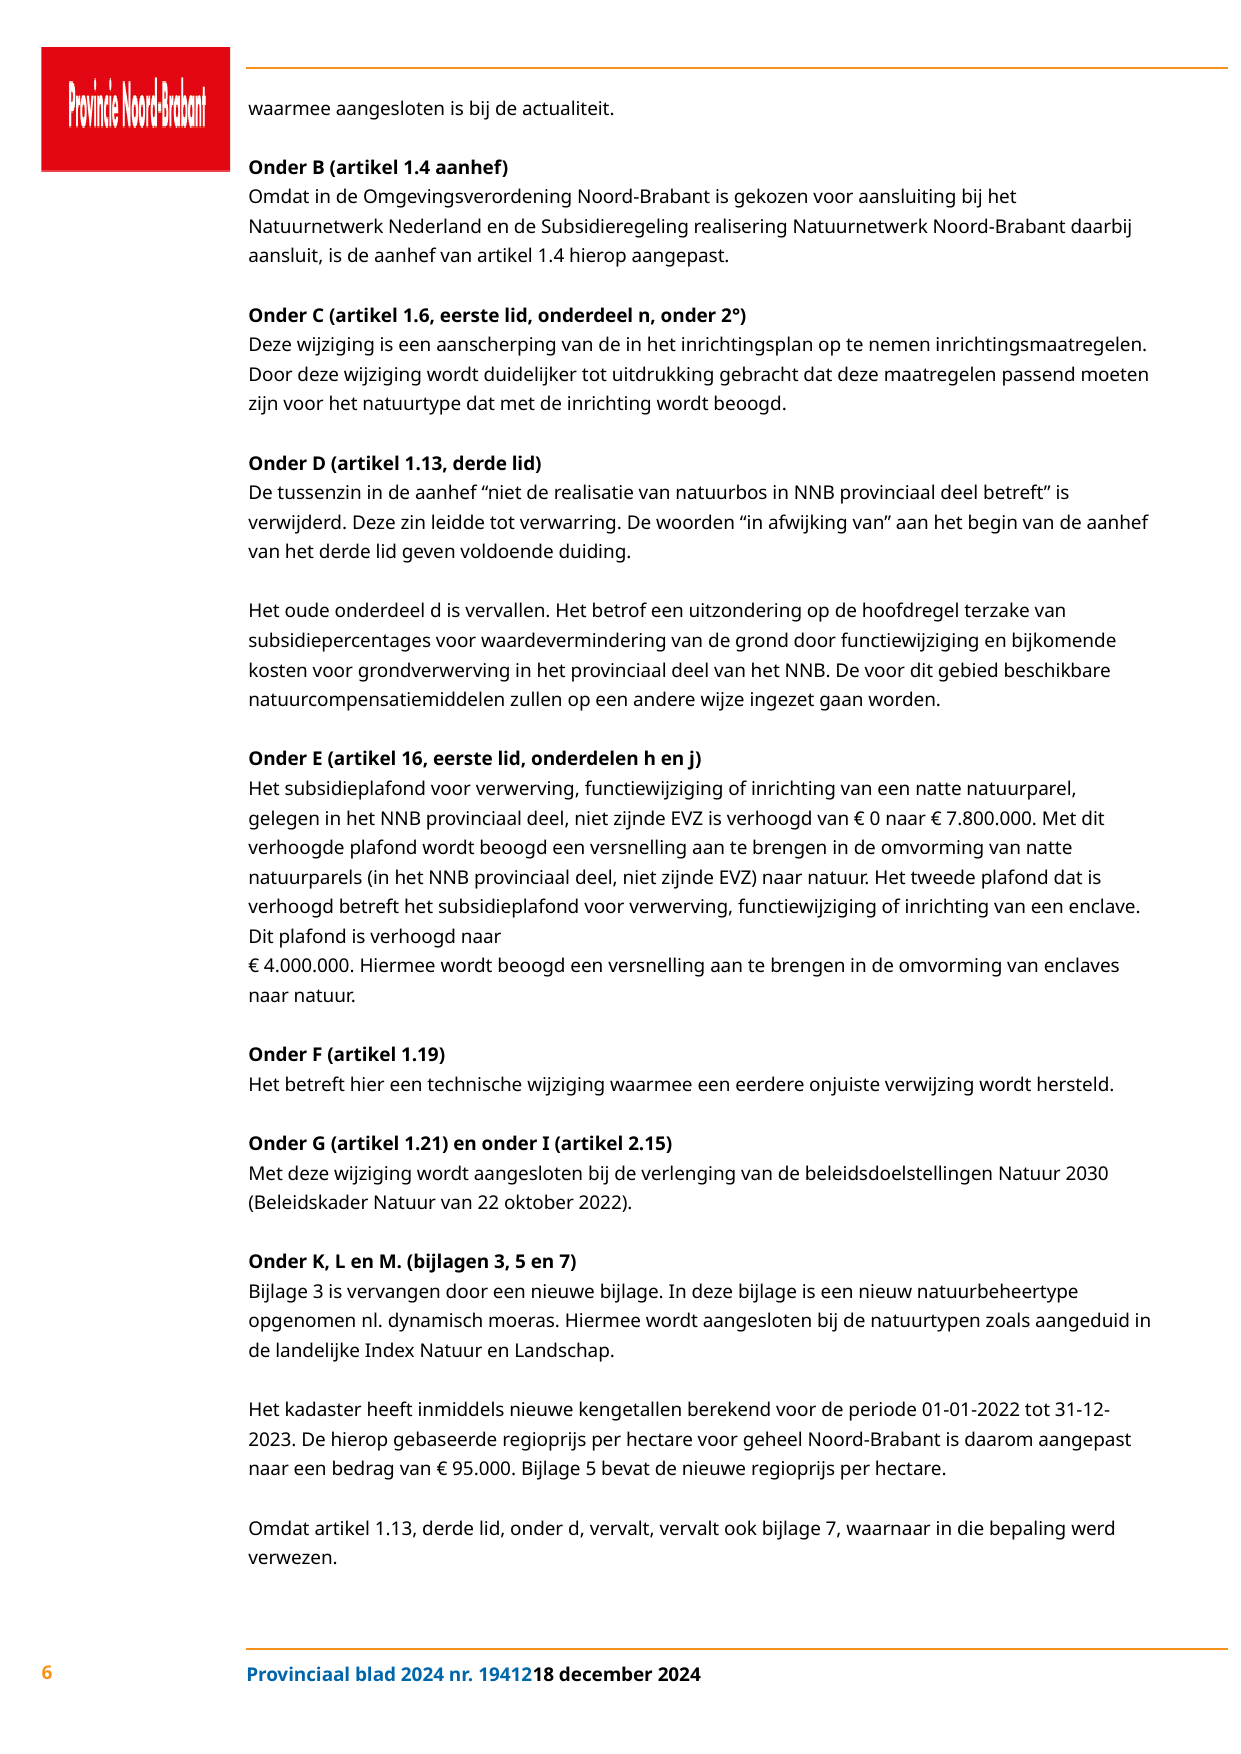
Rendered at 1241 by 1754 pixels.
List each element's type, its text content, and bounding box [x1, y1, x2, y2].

text Onder C (artikel 1.6, eerste lid, onderdeel n, onder 2°) [248, 302, 1152, 328]
text € 4.000.000. Hiermee wordt beoogd een versnelling aan te brengen in de omvorming van enclaves naar natuur. [248, 953, 1152, 1008]
text Het subsidieplafond voor verwerving, functiewijziging of inrichting van een natte natuurparel, gelegen in het NNB provinciaal deel, niet zijnde EVZ is verhoogd van € 0 naar € 7.800.000. Met dit verhoogde plafond wordt beoogd een versnelling aan te brengen in de omvorming van natte natuurparels (in het NNB provinciaal deel, niet zijnde EVZ) naar natuur. Het tweede plafond dat is verhoogd betreft het subsidieplafond voor verwerving, functiewijziging of inrichting van een enclave. Dit plafond is verhoogd naar [248, 775, 1152, 949]
picture [41, 47, 231, 172]
text Onder F (artikel 1.19) [248, 1041, 1152, 1067]
text Onder D (artikel 1.13, derde lid) [248, 450, 1152, 476]
text Omdat artikel 1.13, derde lid, onder d, vervalt, vervalt ook bijlage 7, waarnaar in die bepaling werd verwezen. [248, 1515, 1152, 1570]
text Het kadaster heeft inmiddels nieuwe kengetallen berekend voor de periode 01-01-2022 tot 31-12-2023. De hierop gebaseerde regioprijs per hectare voor geheel Noord-Brabant is daarom aangepast naar een bedrag van € 95.000. Bijlage 5 bevat de nieuwe regioprijs per hectare. [248, 1396, 1152, 1481]
text Onder B (artikel 1.4 aanhef) [248, 154, 1152, 180]
text Onder G (artikel 1.21) en onder I (artikel 2.15) [248, 1130, 1152, 1156]
text De tussenzin in de aanhef “niet de realisatie van natuurbos in NNB provinciaal deel betreft” is verwijderd. Deze zin leidde tot verwarring. De woorden “in afwijking van” aan het begin van de aanhef van het derde lid geven voldoende duiding. [248, 479, 1152, 564]
text Het betreft hier een technische wijziging waarmee een eerdere onjuiste verwijzing wordt hersteld. [248, 1071, 1152, 1097]
text Onder E (artikel 16, eerste lid, onderdelen h en j) [248, 746, 1152, 771]
text Omdat in de Omgevingsverordening Noord-Brabant is gekozen voor aansluiting bij het Natuurnetwerk Nederland en de Subsidieregeling realisering Natuurnetwerk Noord-Brabant daarbij aansluit, is de aanhef van artikel 1.4 hierop aangepast. [248, 183, 1152, 268]
text Deze wijziging is een aanscherping van de in het inrichtingsplan op te nemen inrichtingsmaatregelen. Door deze wijziging wordt duidelijker tot uitdrukking gebracht dat deze maatregelen passend moeten zijn voor het natuurtype dat met de inrichting wordt beoogd. [248, 331, 1152, 416]
text Het oude onderdeel d is vervallen. Het betrof een uitzondering op de hoofdregel terzake van subsidiepercentages voor waardevermindering van de grond door functiewijziging en bijkomende kosten voor grondverwerving in het provinciaal deel van het NNB. De voor dit gebied beschikbare natuurcompensatiemiddelen zullen op een andere wijze ingezet gaan worden. [248, 598, 1152, 712]
text waarmee aangesloten is bij de actualiteit. [248, 95, 1152, 121]
text Onder K, L en M. (bijlagen 3, 5 en 7) [248, 1248, 1152, 1274]
text Bijlage 3 is vervangen door een nieuwe bijlage. In deze bijlage is een nieuw natuurbeheertype opgenomen nl. dynamisch moeras. Hiermee wordt aangesloten bij de natuurtypen zoals aangeduid in de landelijke Index Natuur en Landschap. [248, 1278, 1152, 1363]
text Met deze wijziging wordt aangesloten bij de verlenging van de beleidsdoelstellingen Natuur 2030 (Beleidskader Natuur van 22 oktober 2022). [248, 1160, 1152, 1215]
